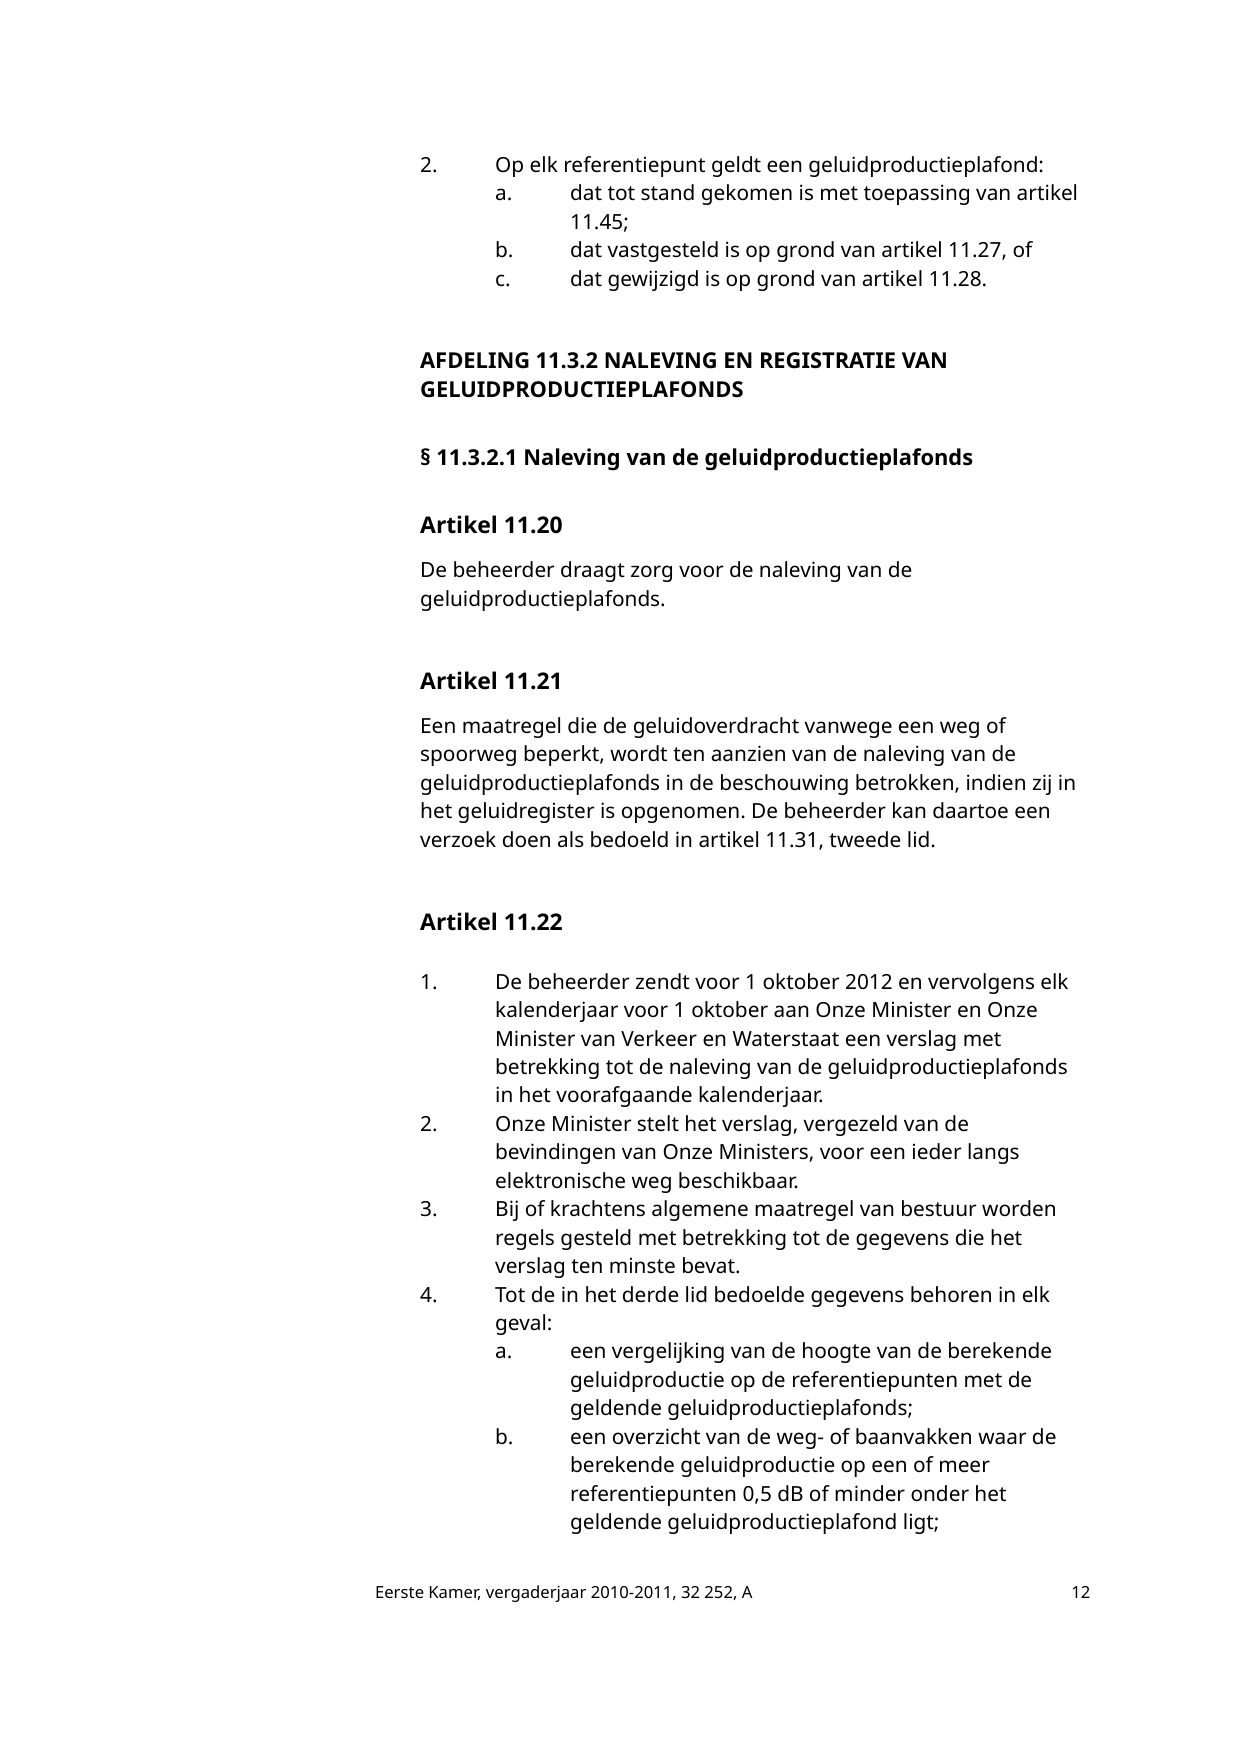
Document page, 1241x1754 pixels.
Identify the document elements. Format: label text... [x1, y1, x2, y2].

list dat gewijzigd is op grond van artikel 11.28. [495, 264, 1090, 292]
text Een maatregel die de geluidoverdracht vanwege een weg of spoorweg beperkt, wordt ten aanzien van de naleving van de geluidproductieplafonds in de beschouwing betrokken, indien zij in het geluidregister is opgenomen. De beheerder kan daartoe een verzoek doen als bedoeld in artikel 11.31, tweede lid. [420, 711, 1090, 853]
subtitle Artikel 11.20 [420, 509, 1090, 540]
list Bij of krachtens algemene maatregel van bestuur worden regels gesteld met betrekking tot de gegevens die het verslag ten minste bevat. [420, 1194, 1090, 1280]
subtitle Artikel 11.22 [420, 906, 1090, 937]
list dat vastgesteld is op grond van artikel 11.27, of [495, 235, 1090, 264]
text De beheerder draagt zorg voor de naleving van de geluidproductieplafonds. [420, 555, 1090, 612]
subtitle Artikel 11.21 [420, 665, 1090, 696]
subtitle § 11.3.2.1 Naleving van de geluidproductieplafonds [420, 442, 1090, 472]
subtitle AFDELING 11.3.2 NALEVING EN REGISTRATIE VAN GELUIDPRODUCTIEPLAFONDS [420, 345, 1090, 404]
list een overzicht van de weg- of baanvakken waar de berekende geluidproductie op een of meer referentiepunten 0,5 dB of minder onder het geldende geluidproductieplafond ligt; [495, 1422, 1090, 1536]
list dat tot stand gekomen is met toepassing van artikel 11.45; [495, 178, 1090, 235]
list Onze Minister stelt het verslag, vergezeld van de bevindingen van Onze Ministers, voor een ieder langs elektronische weg beschikbaar. [420, 1109, 1090, 1194]
list De beheerder zendt voor 1 oktober 2012 en vervolgens elk kalenderjaar voor 1 oktober aan Onze Minister en Onze Minister van Verkeer en Waterstaat een verslag met betrekking tot de naleving van de geluidproductieplafonds in het voorafgaande kalenderjaar. [420, 967, 1090, 1109]
list Tot de in het derde lid bedoelde gegevens behoren in elk geval: [420, 1280, 1090, 1337]
list een vergelijking van de hoogte van de berekende geluidproductie op de referentiepunten met de geldende geluidproductieplafonds; [495, 1337, 1090, 1422]
list Op elk referentiepunt geldt een geluidproductieplafond: [420, 150, 1090, 178]
